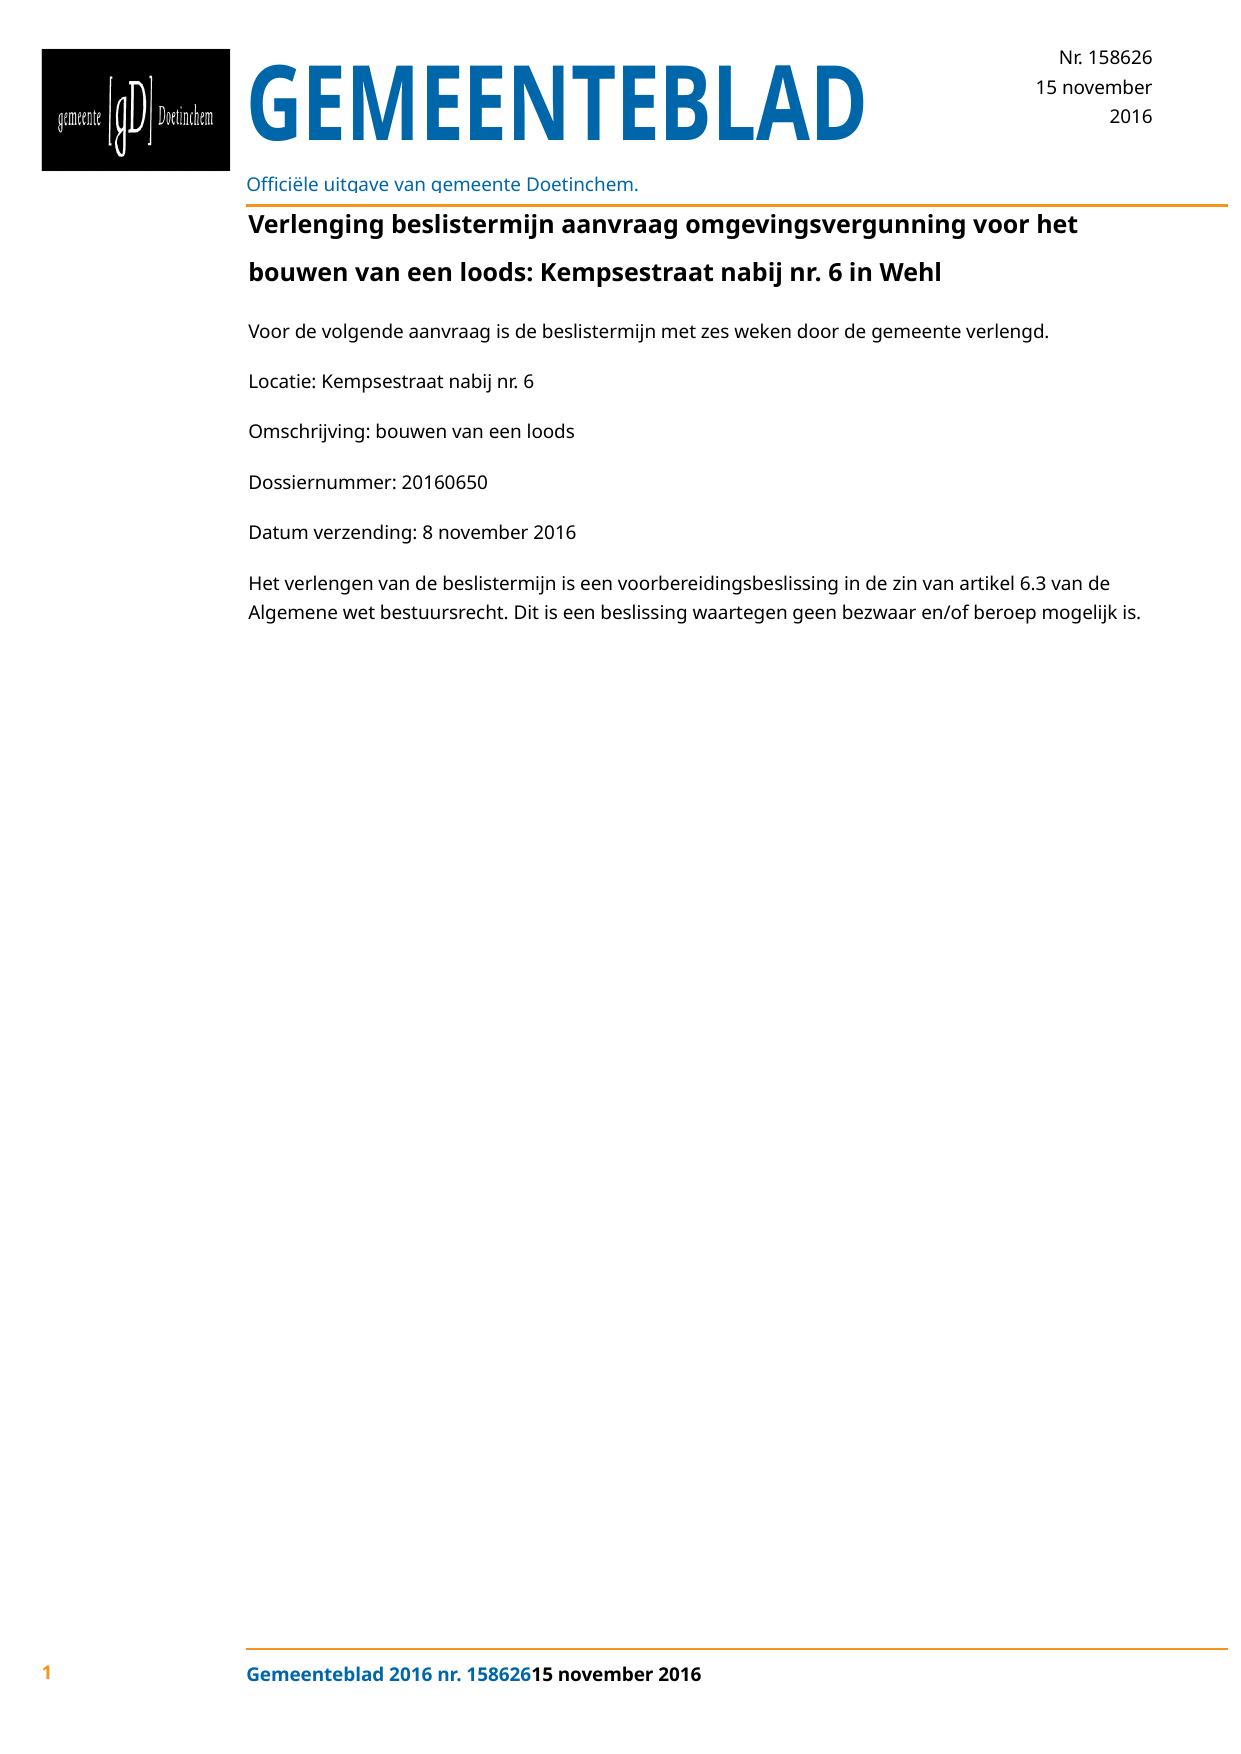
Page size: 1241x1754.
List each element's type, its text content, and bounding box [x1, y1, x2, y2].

text Voor de volgende aanvraag is de beslistermijn met zes weken door de gemeente verlengd. [248, 318, 1152, 344]
text Het verlengen van de beslistermijn is een voorbereidingsbeslissing in de zin van artikel 6.3 van de Algemene wet bestuursrecht. Dit is een beslissing waartegen geen bezwaar en/of beroep mogelijk is. [248, 570, 1152, 625]
text Verlenging beslistermijn aanvraag omgevingsvergunning voor het bouwen van een loods: Kempsestraat nabij nr. 6 in Wehl [248, 207, 1152, 288]
text Dossiernummer: 20160650 [248, 469, 1152, 495]
picture [41, 47, 231, 172]
text Omschrijving: bouwen van een loods [248, 419, 1152, 444]
text Datum verzending: 8 november 2016 [248, 519, 1152, 545]
text Locatie: Kempsestraat nabij nr. 6 [248, 368, 1152, 394]
